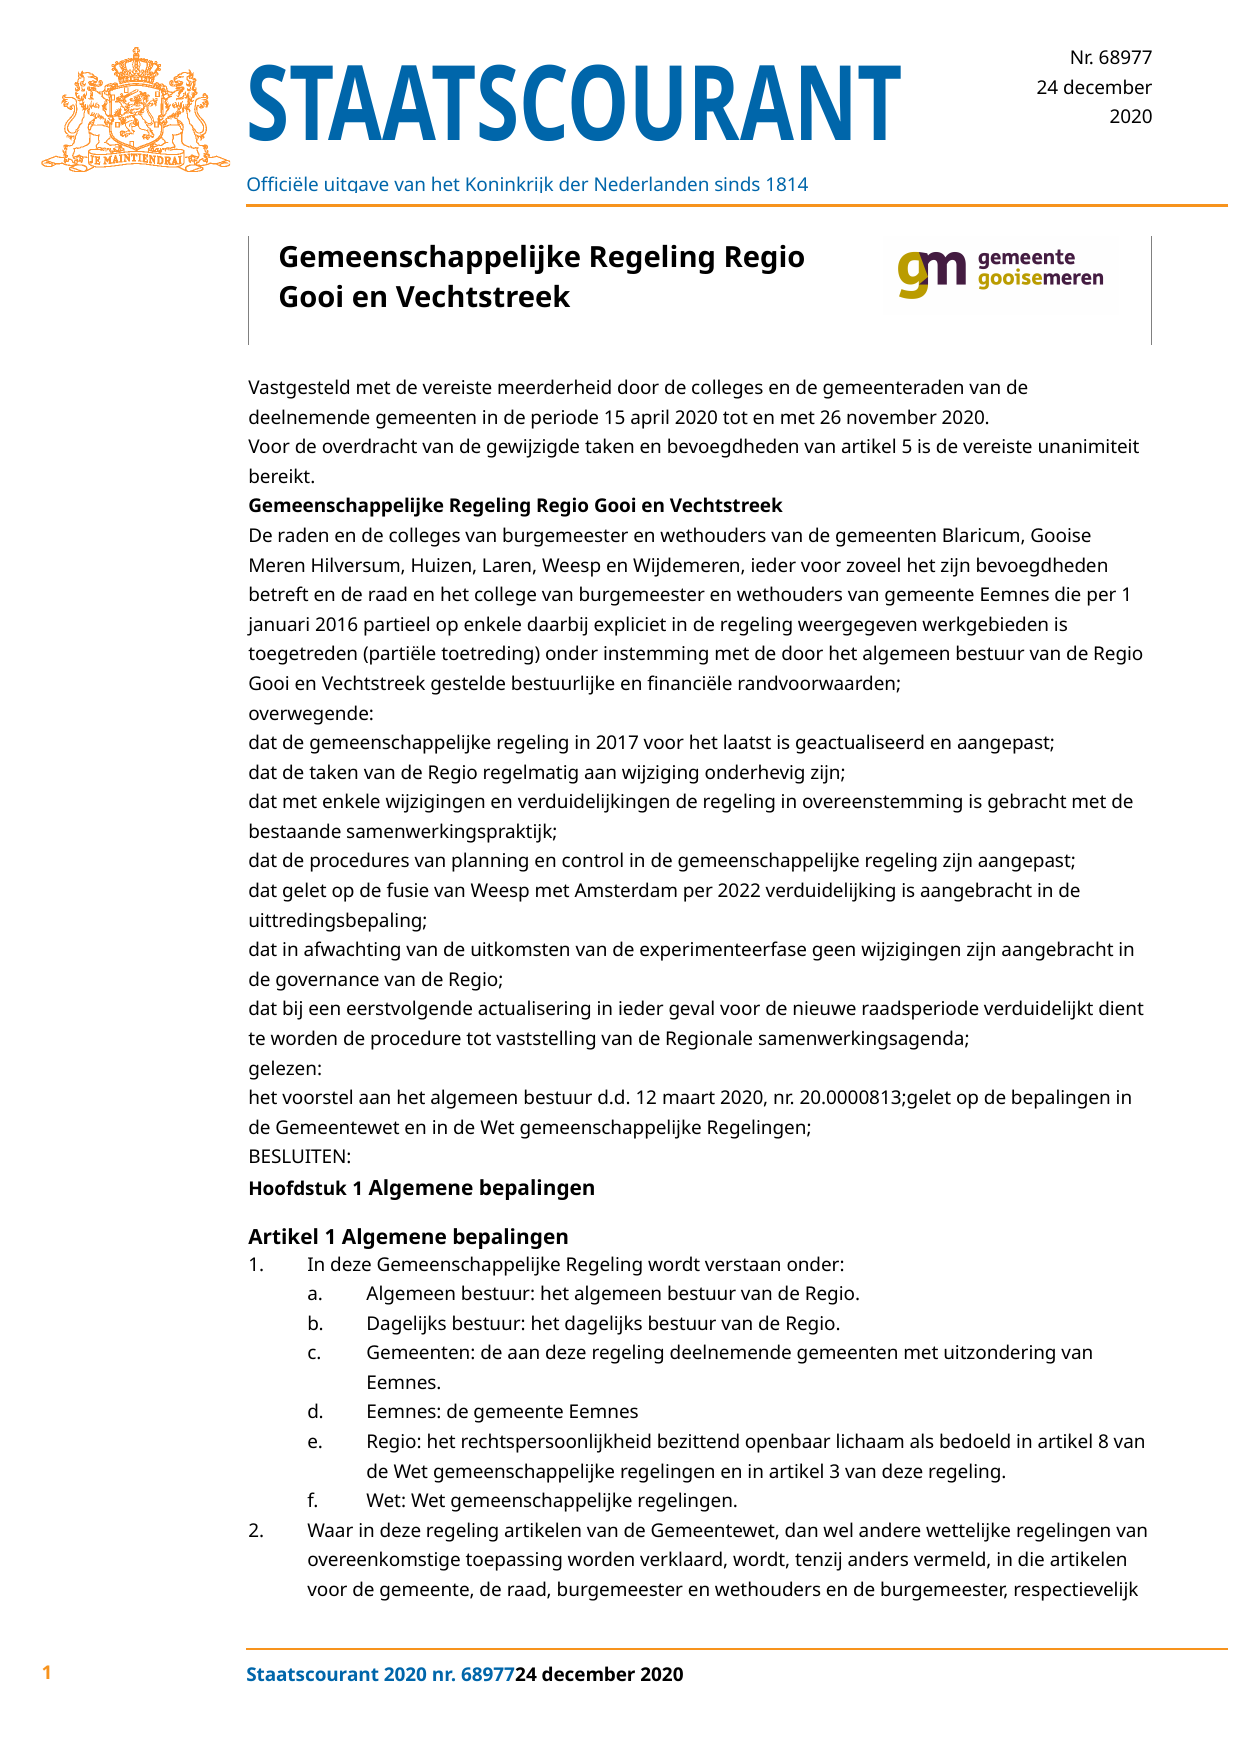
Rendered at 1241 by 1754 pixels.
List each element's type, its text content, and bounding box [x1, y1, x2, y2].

list Regio: het rechtspersoonlijkheid bezittend openbaar lichaam als bedoeld in artikel 8 van de Wet gemeenschappelijke regelingen en in artikel 3 van deze regeling. [307, 1428, 1152, 1483]
text Artikel 1 Algemene bepalingen [248, 1222, 1152, 1251]
text Hoofdstuk 1 Algemene bepalingen [248, 1173, 1152, 1201]
text dat in afwachting van de uitkomsten van de experimenteerfase geen wijzigingen zijn aangebracht in de governance van de Regio; [248, 936, 1152, 992]
list Eemnes: de gemeente Eemnes [307, 1399, 1152, 1424]
text Voor de overdracht van de gewijzigde taken en bevoegdheden van artikel 5 is de vereiste unanimiteit bereikt. [248, 433, 1152, 489]
text De raden en de colleges van burgemeester en wethouders van de gemeenten Blaricum, Gooise Meren Hilversum, Huizen, Laren, Weesp en Wijdemeren, ieder voor zoveel het zijn bevoegdheden betreft en de raad en het college van burgemeester en wethouders van gemeente Eemnes die per 1 januari 2016 partieel op enkele daarbij expliciet in de regeling weergegeven werkgebieden is toegetreden (partiële toetreding) onder instemming met de door het algemeen bestuur van de Regio Gooi en Vechtstreek gestelde bestuurlijke en financiële randvoorwaarden; [248, 522, 1152, 696]
list In deze Gemeenschappelijke Regeling wordt verstaan onder: [248, 1251, 1152, 1276]
list Dagelijks bestuur: het dagelijks bestuur van de Regio. [307, 1310, 1152, 1336]
table_header [850, 236, 1151, 345]
list Algemeen bestuur: het algemeen bestuur van de Regio. [307, 1280, 1152, 1306]
text BESLUITEN: [248, 1143, 1152, 1169]
text dat gelet op de fusie van Weesp met Amsterdam per 2022 verduidelijking is aangebracht in de uittredingsbepaling; [248, 877, 1152, 932]
text dat de gemeenschappelijke regeling in 2017 voor het laatst is geactualiseerd en aangepast; [248, 729, 1152, 755]
text dat de procedures van planning en control in de gemeenschappelijke regeling zijn aangepast; [248, 848, 1152, 873]
picture [882, 236, 1119, 315]
list Waar in deze regeling artikelen van de Gemeentewet, dan wel andere wettelijke regelingen van overeenkomstige toepassing worden verklaard, wordt, tenzij anders vermeld, in die artikelen voor de gemeente, de raad, burgemeester en wethouders en de burgemeester, respectievelijk [248, 1517, 1152, 1602]
text dat de taken van de Regio regelmatig aan wijziging onderhevig zijn; [248, 759, 1152, 784]
text Gemeenschappelijke Regeling Regio Gooi en Vechtstreek [248, 493, 1152, 518]
list Gemeenten: de aan deze regeling deelnemende gemeenten met uitzondering van Eemnes. [307, 1339, 1152, 1395]
text gelezen: [248, 1055, 1152, 1080]
text dat bij een eerstvolgende actualisering in ieder geval voor de nieuwe raadsperiode verduidelijkt dient te worden de procedure tot vaststelling van de Regionale samenwerkingsagenda; [248, 996, 1152, 1051]
text Vastgesteld met de vereiste meerderheid door de colleges en de gemeenteraden van de deelnemende gemeenten in de periode 15 april 2020 tot en met 26 november 2020. [248, 374, 1152, 429]
list Wet: Wet gemeenschappelijke regelingen. [307, 1487, 1152, 1513]
table_header Gemeenschappelijke Regeling Regio Gooi en Vechtstreek [249, 236, 850, 345]
text dat met enkele wijzigingen en verduidelijkingen de regeling in overeenstemming is gebracht met de bestaande samenwerkingspraktijk; [248, 788, 1152, 844]
text het voorstel aan het algemeen bestuur d.d. 12 maart 2020, nr. 20.0000813;gelet op de bepalingen in de Gemeentewet en in de Wet gemeenschappelijke Regelingen; [248, 1084, 1152, 1139]
picture [41, 47, 231, 172]
text overwegende: [248, 700, 1152, 725]
